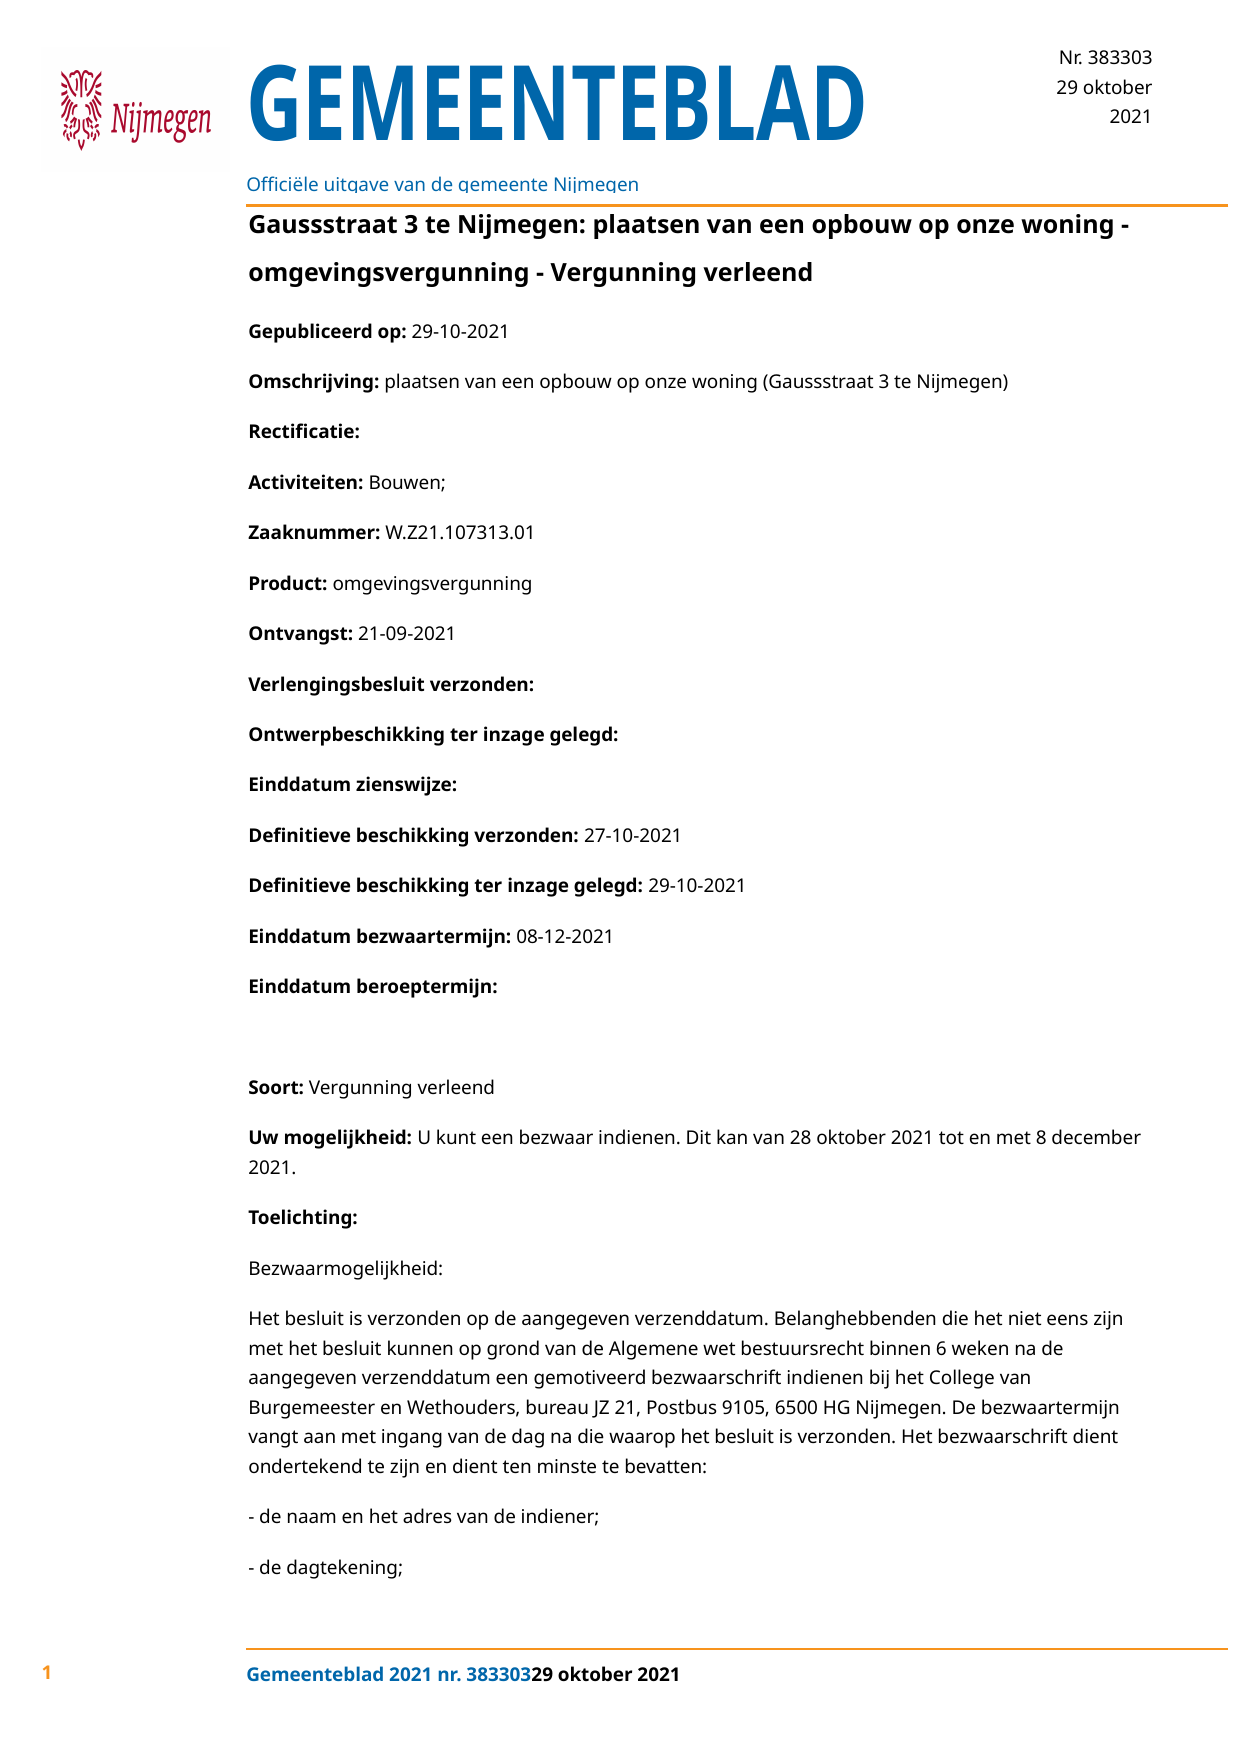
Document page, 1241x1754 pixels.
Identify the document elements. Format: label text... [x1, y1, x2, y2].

text Toelichting: [248, 1204, 1152, 1230]
text Uw mogelijkheid: U kunt een bezwaar indienen. Dit kan van 28 oktober 2021 tot en met 8 december 2021. [248, 1124, 1152, 1180]
text Gepubliceerd op: 29-10-2021 [248, 318, 1152, 344]
text Het besluit is verzonden op de aangegeven verzenddatum. Belanghebbenden die het niet eens zijn met het besluit kunnen op grond van de Algemene wet bestuursrecht binnen 6 weken na de aangegeven verzenddatum een gemotiveerd bezwaarschrift indienen bij het College van Burgemeester en Wethouders, bureau JZ 21, Postbus 9105, 6500 HG Nijmegen. De bezwaartermijn vangt aan met ingang van de dag na die waarop het besluit is verzonden. Het bezwaarschrift dient ondertekend te zijn en dient ten minste te bevatten: [248, 1305, 1152, 1479]
text Ontwerpbeschikking ter inzage gelegd: [248, 721, 1152, 747]
text Definitieve beschikking ter inzage gelegd: 29-10-2021 [248, 872, 1152, 898]
picture [41, 47, 231, 172]
text Gaussstraat 3 te Nijmegen: plaatsen van een opbouw op onze woning - omgevingsvergunning - Vergunning verleend [248, 207, 1152, 288]
text Omschrijving: plaatsen van een opbouw op onze woning (Gaussstraat 3 te Nijmegen) [248, 368, 1152, 394]
text Verlengingsbesluit verzonden: [248, 671, 1152, 697]
text Einddatum bezwaartermijn: 08-12-2021 [248, 923, 1152, 949]
text Bezwaarmogelijkheid: [248, 1255, 1152, 1281]
text Ontvangst: 21-09-2021 [248, 620, 1152, 646]
text Activiteiten: Bouwen; [248, 469, 1152, 495]
text Definitieve beschikking verzonden: 27-10-2021 [248, 822, 1152, 848]
text Rectificatie: [248, 419, 1152, 444]
text - de dagtekening; [248, 1554, 1152, 1580]
text Einddatum beroeptermijn: [248, 973, 1152, 999]
text Zaaknummer: W.Z21.107313.01 [248, 519, 1152, 545]
text Product: omgevingsvergunning [248, 570, 1152, 596]
text - de naam en het adres van de indiener; [248, 1504, 1152, 1529]
text Einddatum zienswijze: [248, 772, 1152, 797]
text Soort: Vergunning verleend [248, 1074, 1152, 1100]
